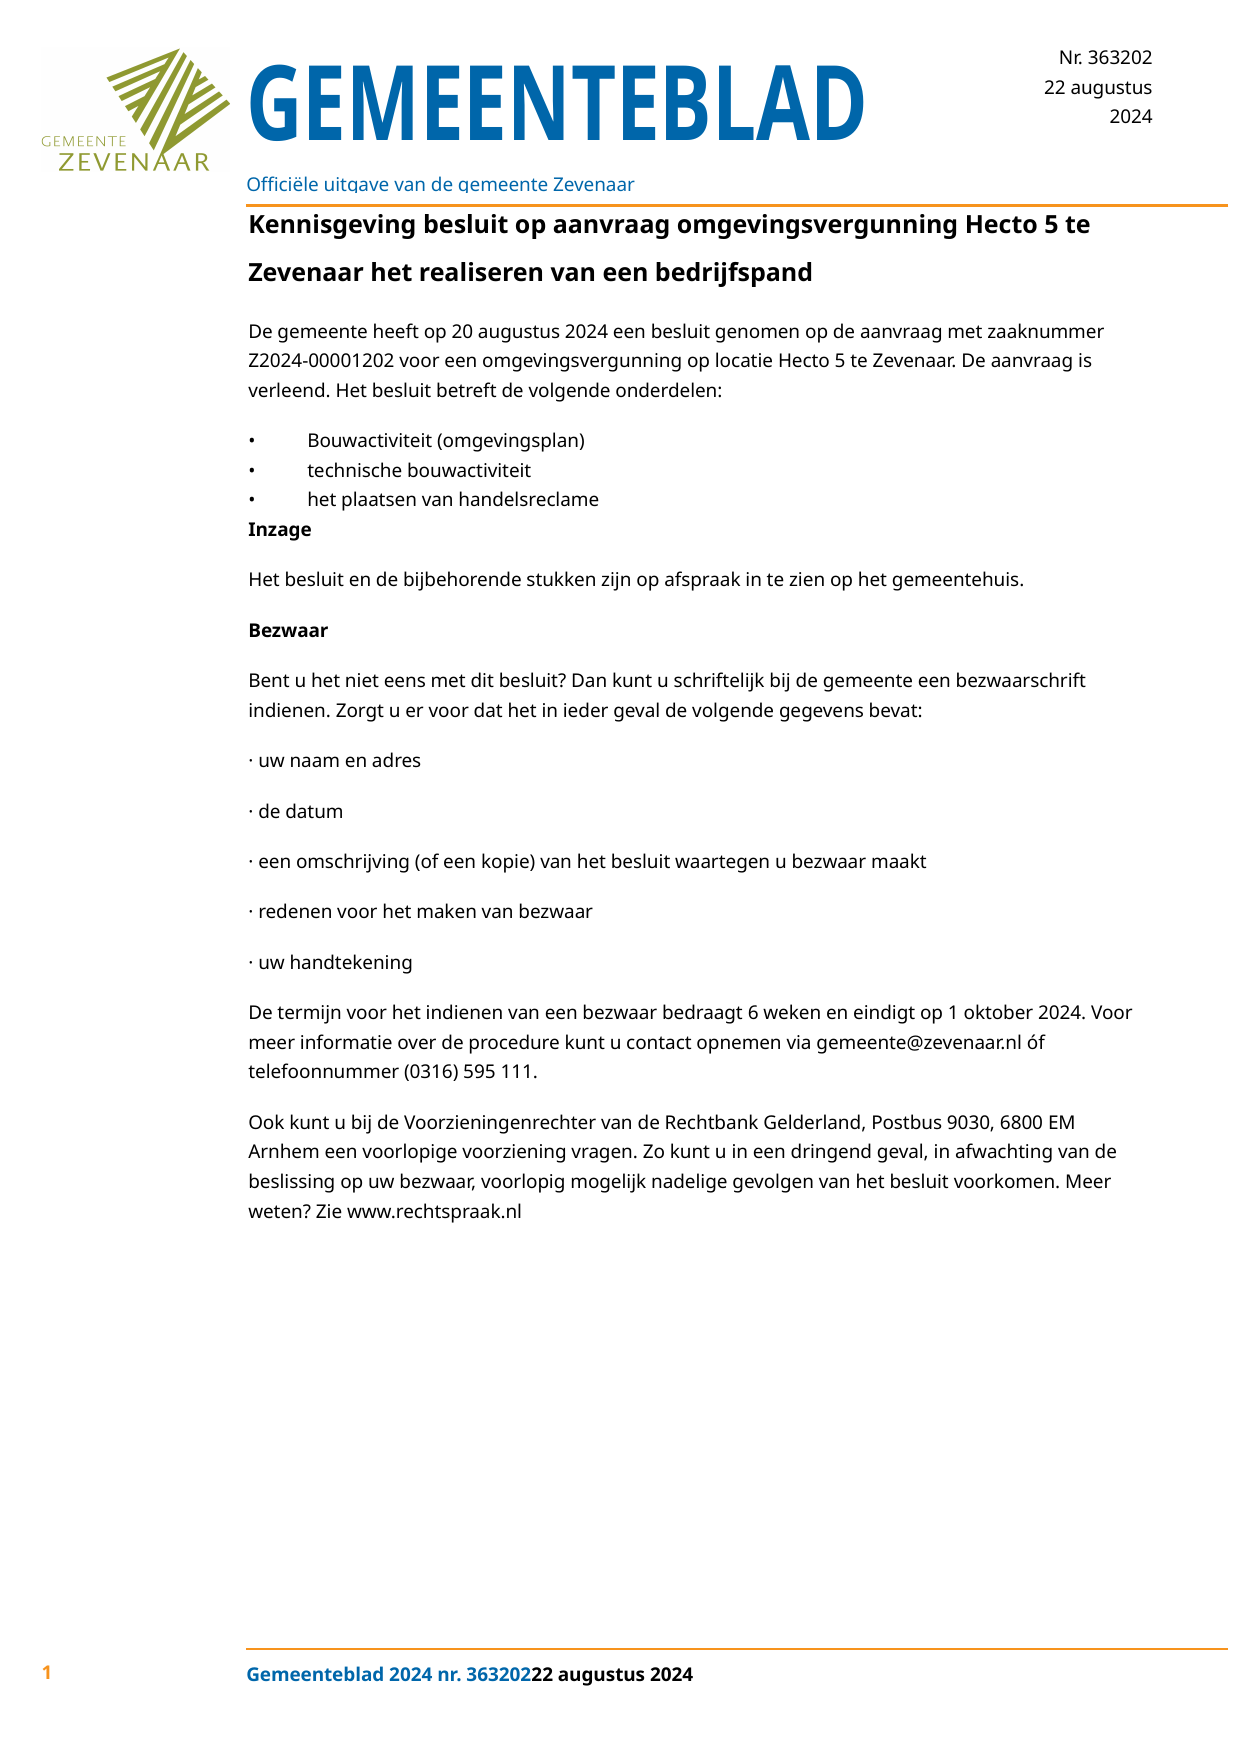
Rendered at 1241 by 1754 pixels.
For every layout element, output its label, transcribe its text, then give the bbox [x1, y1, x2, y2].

text Inzage [248, 516, 1152, 542]
text De gemeente heeft op 20 augustus 2024 een besluit genomen op de aanvraag met zaaknummer Z2024-00001202 voor een omgevingsvergunning op locatie Hecto 5 te Zevenaar. De aanvraag is verleend. Het besluit betreft de volgende onderdelen: [248, 318, 1152, 403]
text Het besluit en de bijbehorende stukken zijn op afspraak in te zien op het gemeentehuis. [248, 567, 1152, 592]
text De termijn voor het indienen van een bezwaar bedraagt 6 weken en eindigt op 1 oktober 2024. Voor meer informatie over de procedure kunt u contact opnemen via gemeente@zevenaar.nl óf telefoonnummer (0316) 595 111. [248, 999, 1152, 1084]
text Bezwaar [248, 617, 1152, 643]
text · uw handtekening [248, 949, 1152, 975]
picture [41, 47, 231, 172]
text Kennisgeving besluit op aanvraag omgevingsvergunning Hecto 5 te Zevenaar het realiseren van een bedrijfspand [248, 207, 1152, 288]
list het plaatsen van handelsreclame [248, 487, 1152, 512]
text · uw naam en adres [248, 747, 1152, 773]
list Bouwactiviteit (omgevingsplan) [248, 427, 1152, 453]
text · redenen voor het maken van bezwaar [248, 899, 1152, 924]
text · een omschrijving (of een kopie) van het besluit waartegen u bezwaar maakt [248, 848, 1152, 874]
text · de datum [248, 798, 1152, 824]
text Ook kunt u bij de Voorzieningenrechter van de Rechtbank Gelderland, Postbus 9030, 6800 EM Arnhem een voorlopige voorziening vragen. Zo kunt u in een dringend geval, in afwachting van de beslissing op uw bezwaar, voorlopig mogelijk nadelige gevolgen van het besluit voorkomen. Meer weten? Zie www.rechtspraak.nl [248, 1109, 1152, 1224]
text Bent u het niet eens met dit besluit? Dan kunt u schriftelijk bij de gemeente een bezwaarschrift indienen. Zorgt u er voor dat het in ieder geval de volgende gegevens bevat: [248, 667, 1152, 723]
list technische bouwactiviteit [248, 457, 1152, 483]
